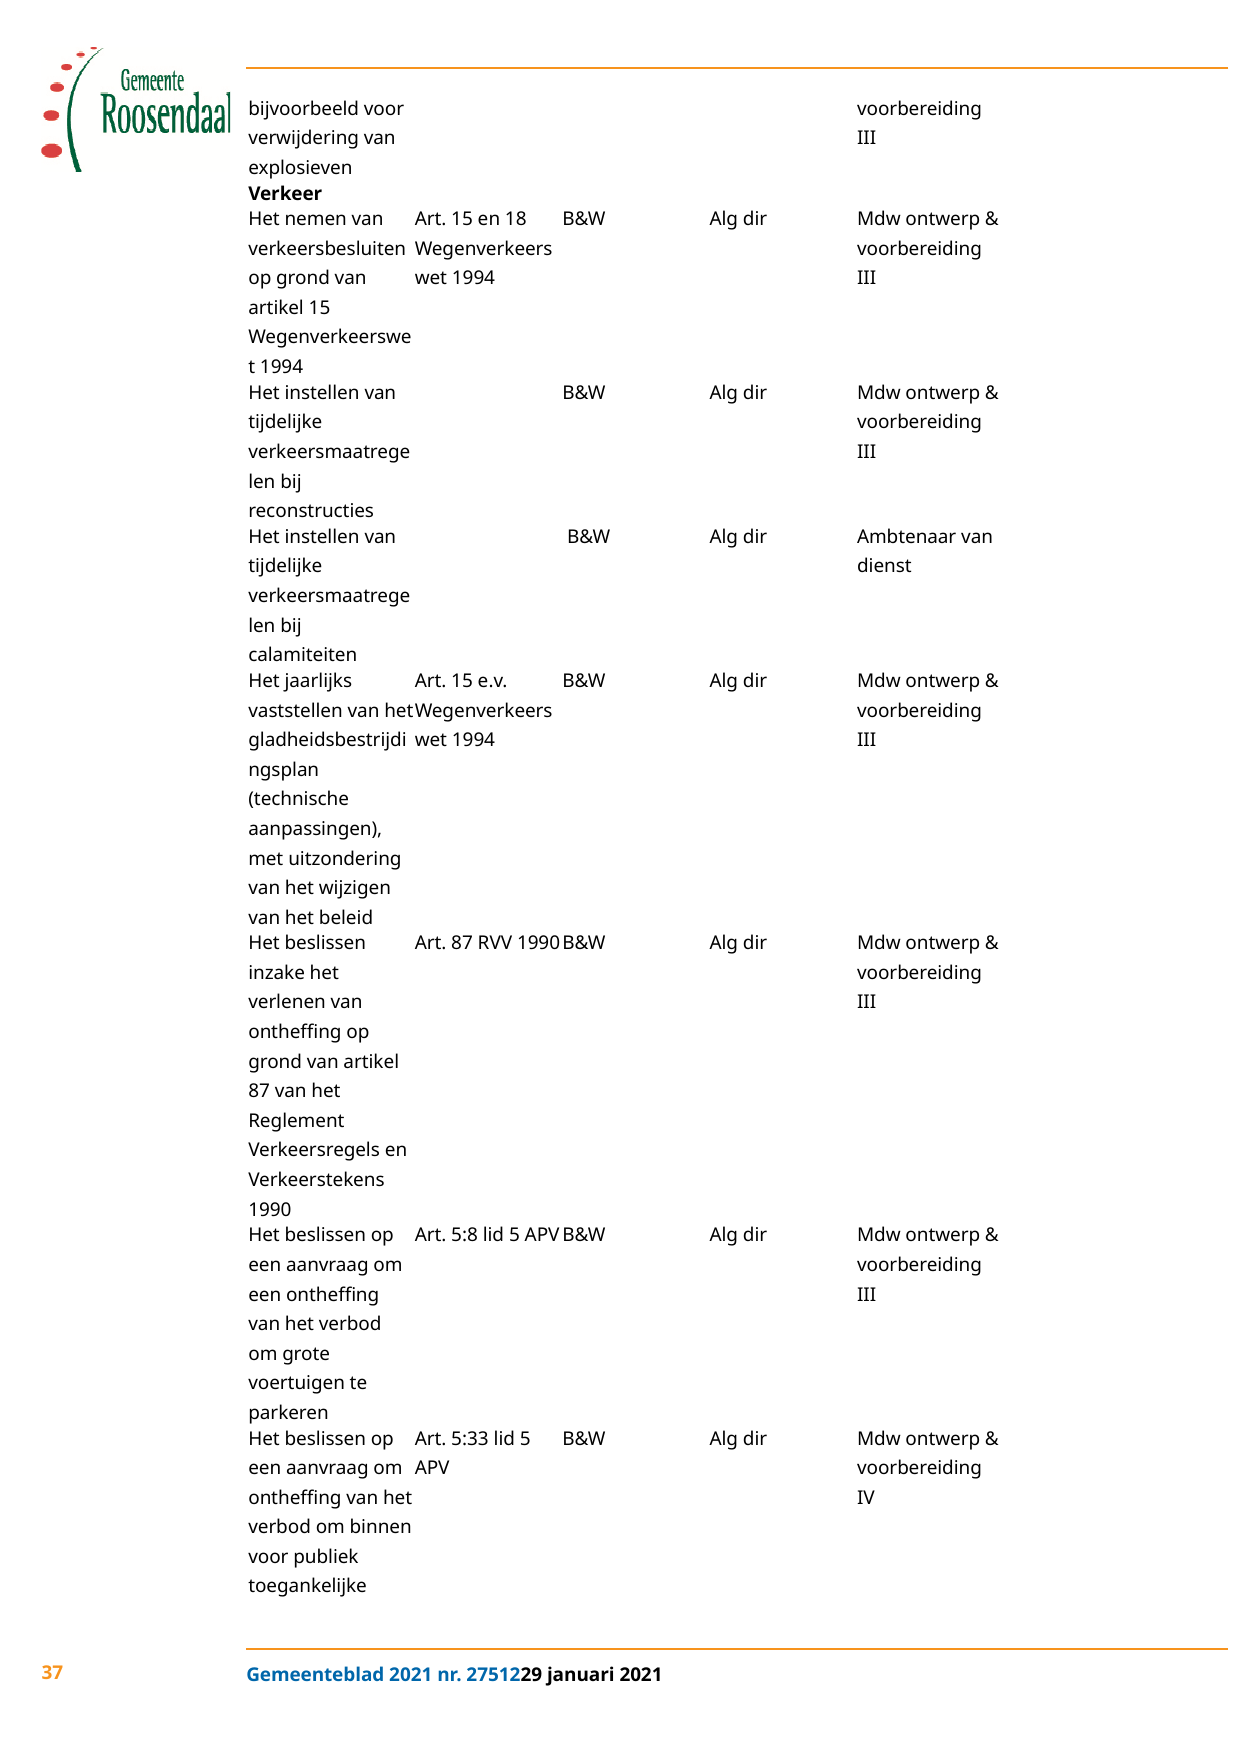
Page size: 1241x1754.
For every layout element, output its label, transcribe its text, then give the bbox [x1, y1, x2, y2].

table_cell Art. 5:33 lid 5 APV [415, 1425, 562, 1598]
table_cell [415, 379, 562, 523]
table_cell B&W [562, 930, 709, 1222]
table_cell Art. 15 en 18 Wegenverkeerswet 1994 [415, 205, 562, 379]
table_cell B&W [562, 1222, 709, 1425]
table_cell Mdw ontwerp & voorbereiding III [857, 205, 1004, 379]
picture [41, 47, 231, 172]
table_cell Alg dir [709, 379, 857, 523]
table_cell [1004, 523, 1152, 667]
table_cell Alg dir [709, 930, 857, 1222]
table_cell [1004, 1222, 1152, 1425]
table_cell voorbereiding III [857, 95, 1004, 180]
table_cell Alg dir [709, 205, 857, 379]
table_cell Mdw ontwerp & voorbereiding III [857, 379, 1004, 523]
table_cell Het nemen van verkeersbesluiten op grond van artikel 15 Wegenverkeerswet 1994 [248, 205, 414, 379]
table_cell Mdw ontwerp & voorbereiding III [857, 930, 1004, 1222]
table_cell B&W [562, 379, 709, 523]
table_cell B&W [562, 205, 709, 379]
table_cell [1004, 95, 1152, 180]
table_cell Alg dir [709, 523, 857, 667]
table_cell Het jaarlijks vaststellen van het gladheidsbestrijdingsplan (technische aanpassingen), met uitzondering van het wijzigen van het beleid [248, 667, 414, 929]
table_cell Art. 87 RVV 1990 [415, 930, 562, 1222]
table_cell Alg dir [709, 1425, 857, 1598]
table_cell B&W [562, 667, 709, 929]
table_cell [415, 523, 562, 667]
table_cell [1004, 667, 1152, 929]
table_cell Het beslissen op een aanvraag om ontheffing van het verbod om binnen voor publiek toegankelijke [248, 1425, 414, 1598]
table_cell Mdw ontwerp & voorbereiding IV [857, 1425, 1004, 1598]
table_cell [1004, 180, 1152, 205]
table_cell [709, 180, 857, 205]
table_cell [415, 95, 562, 180]
table_cell B&W [562, 1425, 709, 1598]
table_cell [1004, 379, 1152, 523]
table_cell B&W [562, 523, 709, 667]
table_cell Het instellen van tijdelijke verkeersmaatregelen bij calamiteiten [248, 523, 414, 667]
table_cell Mdw ontwerp & voorbereiding III [857, 1222, 1004, 1425]
table_cell [562, 180, 709, 205]
table_cell Ambtenaar van dienst [857, 523, 1004, 667]
table_cell [1004, 930, 1152, 1222]
table_cell [1004, 1425, 1152, 1598]
table_cell bijvoorbeeld voor verwijdering van explosieven [248, 95, 414, 180]
table_cell Het beslissen inzake het verlenen van ontheffing op grond van artikel 87 van het Reglement Verkeersregels en Verkeerstekens 1990 [248, 930, 414, 1222]
table_cell Het instellen van tijdelijke verkeersmaatregelen bij reconstructies [248, 379, 414, 523]
table_cell Alg dir [709, 667, 857, 929]
table_cell [562, 95, 709, 180]
table_cell Alg dir [709, 1222, 857, 1425]
table_cell Het beslissen op een aanvraag om een ontheffing van het verbod om grote voertuigen te parkeren [248, 1222, 414, 1425]
table_cell [1004, 205, 1152, 379]
table_cell [415, 180, 562, 205]
table_cell [857, 180, 1004, 205]
table_cell Art. 5:8 lid 5 APV [415, 1222, 562, 1425]
table_cell Art. 15 e.v. Wegenverkeerswet 1994 [415, 667, 562, 929]
table_cell Mdw ontwerp & voorbereiding III [857, 667, 1004, 929]
table_cell [709, 95, 857, 180]
table_cell Verkeer [248, 180, 414, 205]
